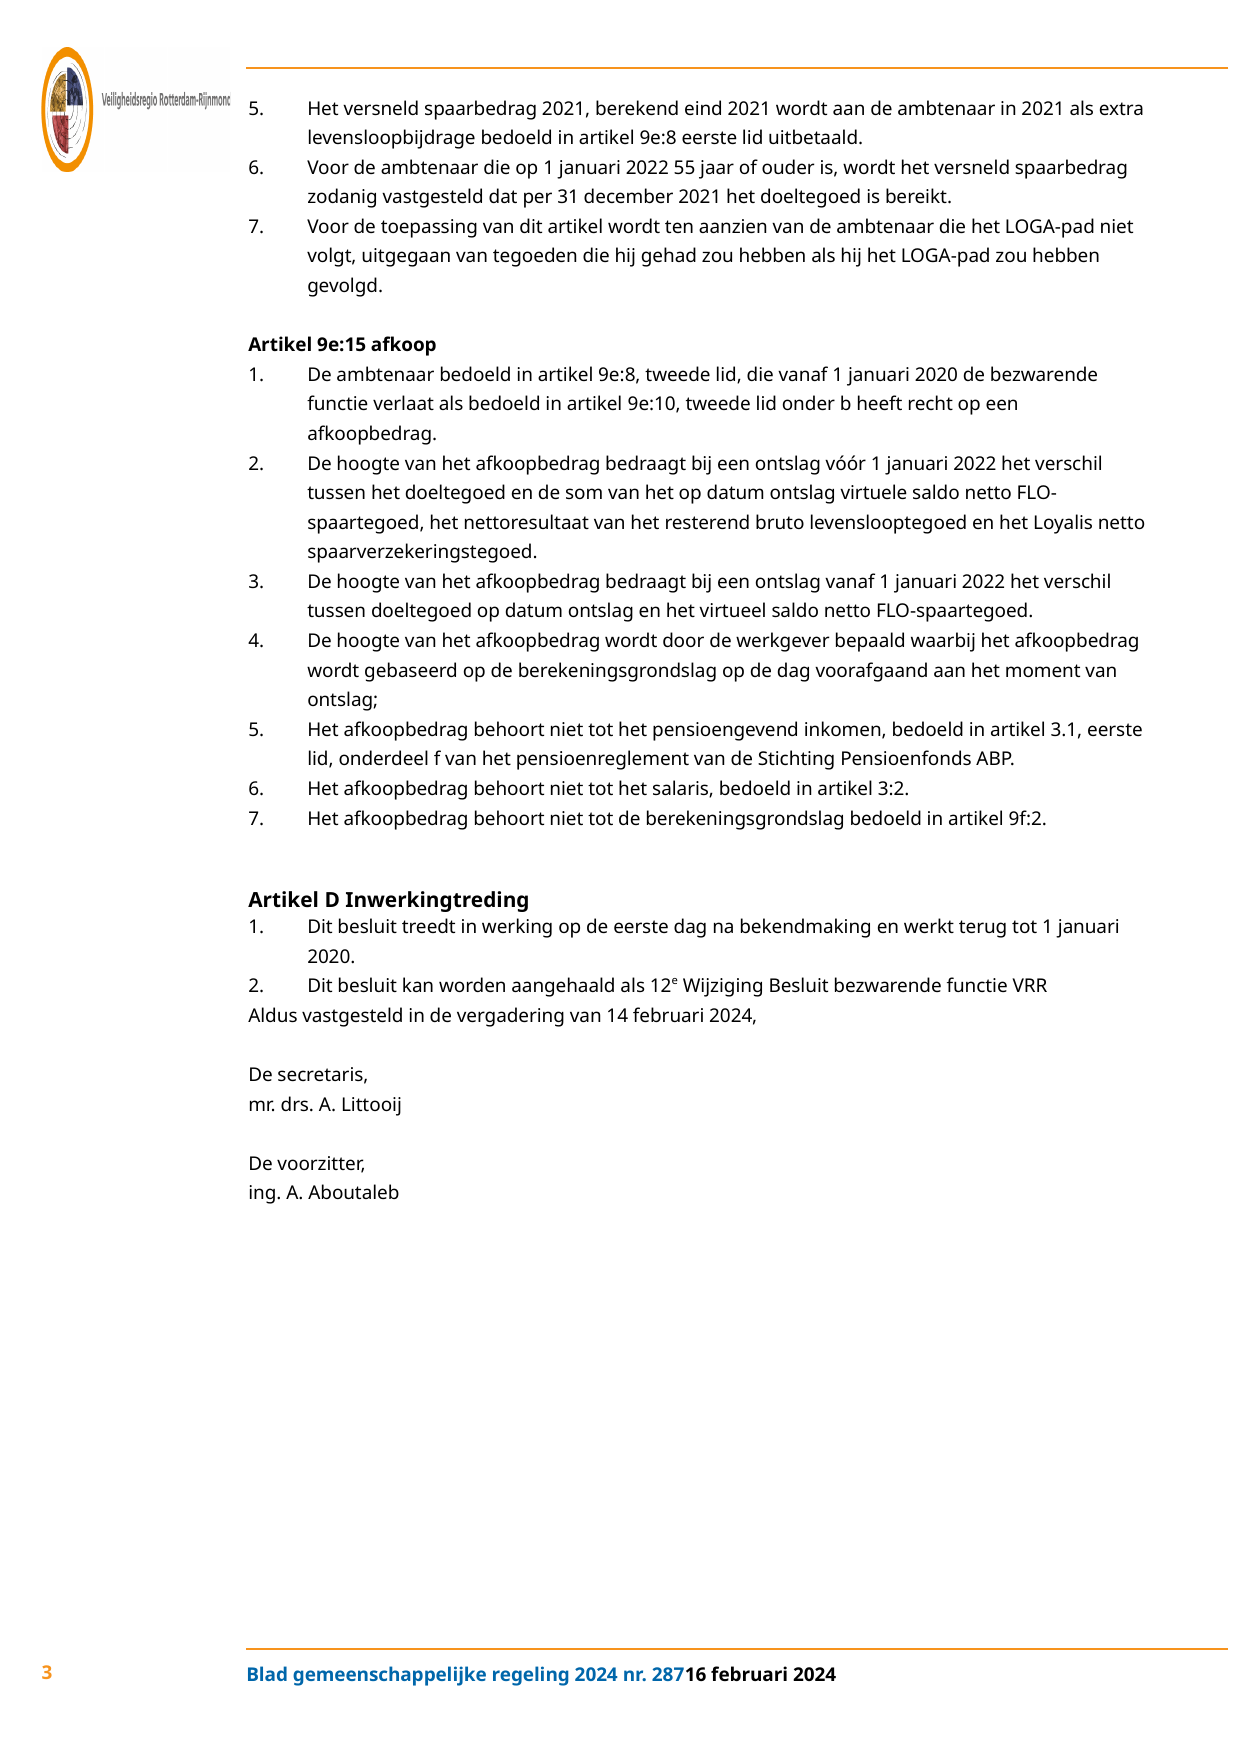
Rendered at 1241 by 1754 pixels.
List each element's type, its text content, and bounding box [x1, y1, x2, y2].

list Het afkoopbedrag behoort niet tot de berekeningsgrondslag bedoeld in artikel 9f:2. [248, 805, 1152, 831]
text Artikel 9e:15 afkoop [248, 331, 1152, 357]
text De secretaris, [248, 1061, 1152, 1087]
list De hoogte van het afkoopbedrag bedraagt bij een ontslag vanaf 1 januari 2022 het verschil tussen doeltegoed op datum ontslag en het virtueel saldo netto FLO-spaartegoed. [248, 568, 1152, 623]
list Het afkoopbedrag behoort niet tot het pensioengevend inkomen, bedoeld in artikel 3.1, eerste lid, onderdeel f van het pensioenreglement van de Stichting Pensioenfonds ABP. [248, 716, 1152, 771]
text De voorzitter, [248, 1150, 1152, 1176]
list Voor de ambtenaar die op 1 januari 2022 55 jaar of ouder is, wordt het versneld spaarbedrag zodanig vastgesteld dat per 31 december 2021 het doeltegoed is bereikt. [248, 154, 1152, 209]
list De hoogte van het afkoopbedrag wordt door de werkgever bepaald waarbij het afkoopbedrag wordt gebaseerd op de berekeningsgrondslag op de dag voorafgaand aan het moment van ontslag; [248, 627, 1152, 712]
list Het afkoopbedrag behoort niet tot het salaris, bedoeld in artikel 3:2. [248, 775, 1152, 801]
text Artikel D Inwerkingtreding [248, 885, 1152, 913]
list De ambtenaar bedoeld in artikel 9e:8, tweede lid, die vanaf 1 januari 2020 de bezwarende functie verlaat als bedoeld in artikel 9e:10, tweede lid onder b heeft recht op een afkoopbedrag. [248, 361, 1152, 446]
list Voor de toepassing van dit artikel wordt ten aanzien van de ambtenaar die het LOGA-pad niet volgt, uitgegaan van tegoeden die hij gehad zou hebben als hij het LOGA-pad zou hebben gevolgd. [248, 213, 1152, 298]
text Aldus vastgesteld in de vergadering van 14 februari 2024, [248, 1002, 1152, 1028]
list De hoogte van het afkoopbedrag bedraagt bij een ontslag vóór 1 januari 2022 het verschil tussen het doeltegoed en de som van het op datum ontslag virtuele saldo netto FLO-spaartegoed, het nettoresultaat van het resterend bruto levenslooptegoed en het Loyalis netto spaarverzekeringstegoed. [248, 450, 1152, 564]
picture [41, 47, 231, 172]
list Het versneld spaarbedrag 2021, berekend eind 2021 wordt aan de ambtenaar in 2021 als extra levensloopbijdrage bedoeld in artikel 9e:8 eerste lid uitbetaald. [248, 95, 1152, 150]
list Dit besluit treedt in werking op de eerste dag na bekendmaking en werkt terug tot 1 januari 2020. [248, 913, 1152, 968]
list Dit besluit kan worden aangehaald als 12e Wijziging Besluit bezwarende functie VRR [248, 972, 1152, 998]
text ing. A. Aboutaleb [248, 1179, 1152, 1205]
text mr. drs. A. Littooij [248, 1091, 1152, 1116]
